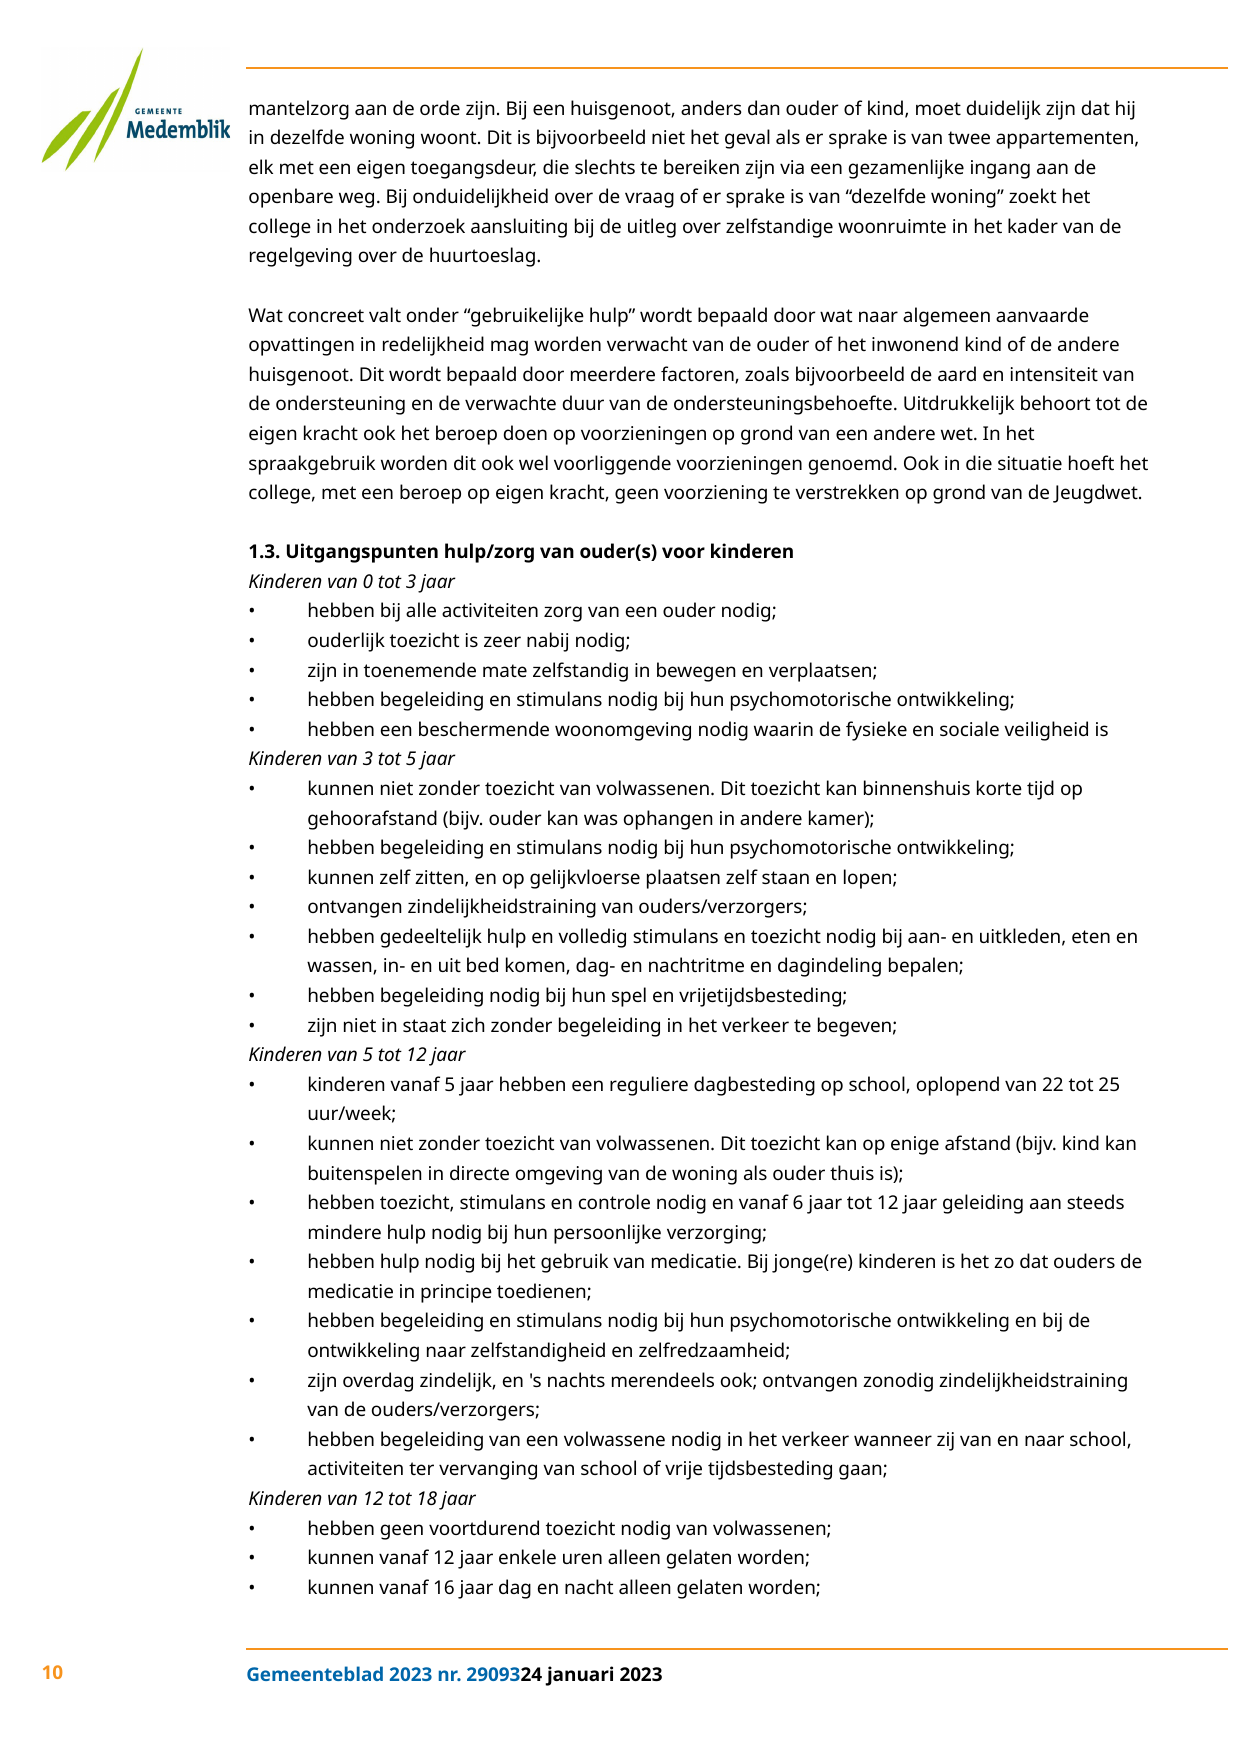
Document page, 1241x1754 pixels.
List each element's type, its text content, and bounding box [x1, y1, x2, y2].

text Kinderen van 0 tot 3 jaar [248, 568, 1152, 594]
list kunnen vanaf 12 jaar enkele uren alleen gelaten worden; [248, 1544, 1152, 1570]
list ouderlijk toezicht is zeer nabij nodig; [248, 627, 1152, 653]
text mantelzorg aan de orde zijn. Bij een huisgenoot, anders dan ouder of kind, moet duidelijk zijn dat hij in dezelfde woning woont. Dit is bijvoorbeeld niet het geval als er sprake is van twee appartementen, elk met een eigen toegangsdeur, die slechts te bereiken zijn via een gezamenlijke ingang aan de openbare weg. Bij onduidelijkheid over de vraag of er sprake is van “dezelfde woning” zoekt het college in het onderzoek aansluiting bij de uitleg over zelfstandige woonruimte in het kader van de regelgeving over de huurtoeslag. [248, 95, 1152, 268]
list hebben begeleiding en stimulans nodig bij hun psychomotorische ontwikkeling; [248, 834, 1152, 860]
list hebben een beschermende woonomgeving nodig waarin de fysieke en sociale veiligheid is [248, 716, 1152, 742]
list hebben bij alle activiteiten zorg van een ouder nodig; [248, 598, 1152, 623]
list hebben begeleiding van een volwassene nodig in het verkeer wanneer zij van en naar school, activiteiten ter vervanging van school of vrije tijdsbesteding gaan; [248, 1426, 1152, 1481]
list hebben gedeeltelijk hulp en volledig stimulans en toezicht nodig bij aan- en uitkleden, eten en wassen, in- en uit bed komen, dag- en nachtritme en dagindeling bepalen; [248, 923, 1152, 978]
list kinderen vanaf 5 jaar hebben een reguliere dagbesteding op school, oplopend van 22 tot 25 uur/week; [248, 1071, 1152, 1126]
text Kinderen van 12 tot 18 jaar [248, 1485, 1152, 1511]
text Kinderen van 5 tot 12 jaar [248, 1041, 1152, 1067]
list kunnen niet zonder toezicht van volwassenen. Dit toezicht kan op enige afstand (bijv. kind kan buitenspelen in directe omgeving van de woning als ouder thuis is); [248, 1130, 1152, 1186]
text 1.3. Uitgangspunten hulp/zorg van ouder(s) voor kinderen [248, 538, 1152, 564]
list hebben begeleiding en stimulans nodig bij hun psychomotorische ontwikkeling en bij de ontwikkeling naar zelfstandigheid en zelfredzaamheid; [248, 1308, 1152, 1363]
list hebben geen voortdurend toezicht nodig van volwassenen; [248, 1515, 1152, 1541]
list hebben toezicht, stimulans en controle nodig en vanaf 6 jaar tot 12 jaar geleiding aan steeds mindere hulp nodig bij hun persoonlijke verzorging; [248, 1189, 1152, 1245]
list hebben begeleiding nodig bij hun spel en vrijetijdsbesteding; [248, 982, 1152, 1008]
list hebben begeleiding en stimulans nodig bij hun psychomotorische ontwikkeling; [248, 686, 1152, 712]
list zijn in toenemende mate zelfstandig in bewegen en verplaatsen; [248, 657, 1152, 683]
list kunnen niet zonder toezicht van volwassenen. Dit toezicht kan binnenshuis korte tijd op gehoorafstand (bijv. ouder kan was ophangen in andere kamer); [248, 775, 1152, 831]
list ontvangen zindelijkheidstraining van ouders/verzorgers; [248, 893, 1152, 919]
list zijn niet in staat zich zonder begeleiding in het verkeer te begeven; [248, 1012, 1152, 1038]
list zijn overdag zindelijk, en 's nachts merendeels ook; ontvangen zonodig zindelijkheidstraining van de ouders/verzorgers; [248, 1367, 1152, 1422]
text Kinderen van 3 tot 5 jaar [248, 746, 1152, 771]
list kunnen vanaf 16 jaar dag en nacht alleen gelaten worden; [248, 1574, 1152, 1600]
picture [41, 47, 231, 172]
list hebben hulp nodig bij het gebruik van medicatie. Bij jonge(re) kinderen is het zo dat ouders de medicatie in principe toedienen; [248, 1248, 1152, 1304]
text Wat concreet valt onder “gebruikelijke hulp” wordt bepaald door wat naar algemeen aanvaarde opvattingen in redelijkheid mag worden verwacht van de ouder of het inwonend kind of de andere huisgenoot. Dit wordt bepaald door meerdere factoren, zoals bijvoorbeeld de aard en intensiteit van de ondersteuning en de verwachte duur van de ondersteuningsbehoefte. Uitdrukkelijk behoort tot de eigen kracht ook het beroep doen op voorzieningen op grond van een andere wet. In het spraakgebruik worden dit ook wel voorliggende voorzieningen genoemd. Ook in die situatie hoeft het college, met een beroep op eigen kracht, geen voorziening te verstrekken op grond van de Jeugdwet. [248, 302, 1152, 505]
list kunnen zelf zitten, en op gelijkvloerse plaatsen zelf staan en lopen; [248, 864, 1152, 890]
